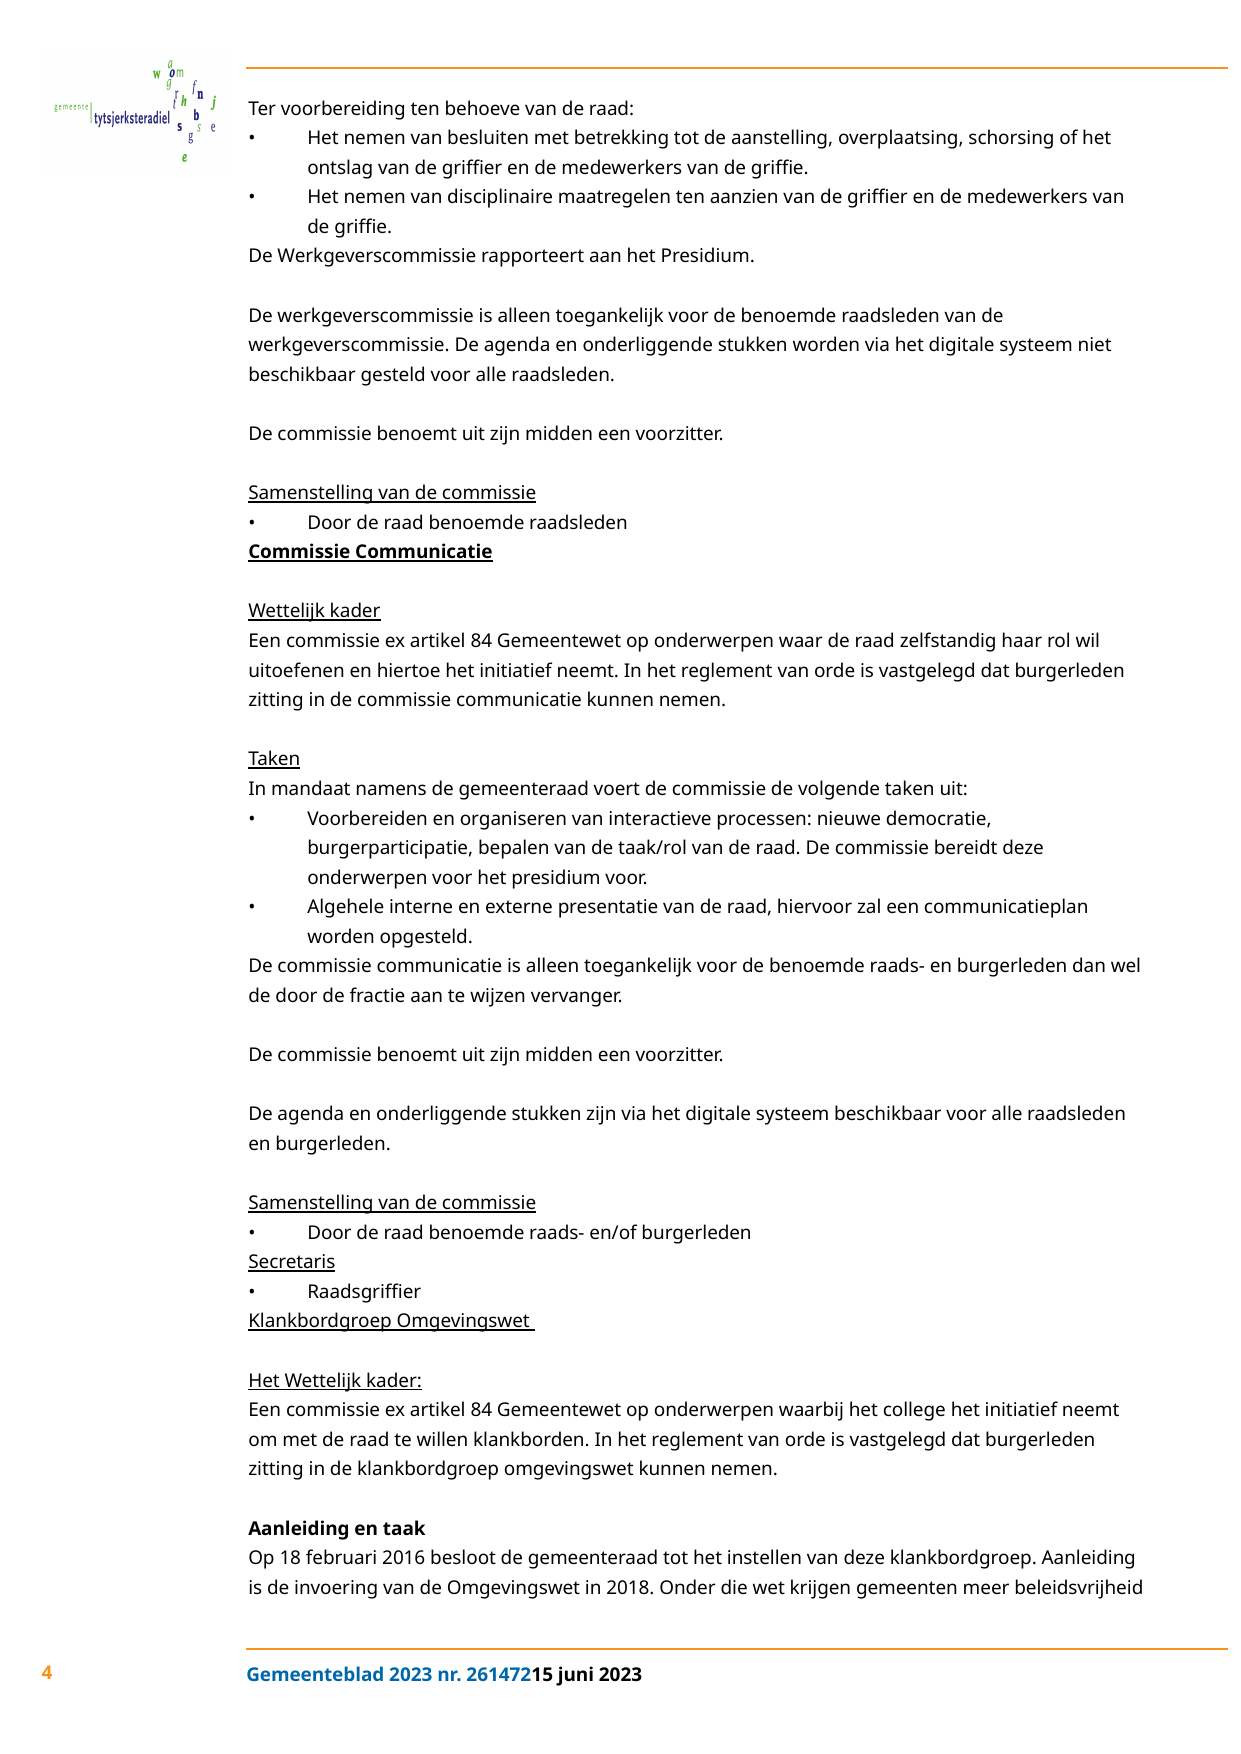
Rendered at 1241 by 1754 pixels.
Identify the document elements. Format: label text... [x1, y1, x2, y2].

text Wettelijk kader [248, 598, 1152, 623]
text Een commissie ex artikel 84 Gemeentewet op onderwerpen waar de raad zelfstandig haar rol wil uitoefenen en hiertoe het initiatief neemt. In het reglement van orde is vastgelegd dat burgerleden zitting in de commissie communicatie kunnen nemen. [248, 627, 1152, 712]
list Raadsgriffier [248, 1278, 1152, 1304]
list Het nemen van disciplinaire maatregelen ten aanzien van de griffier en de medewerkers van de griffie. [248, 183, 1152, 239]
list Het nemen van besluiten met betrekking tot de aanstelling, overplaatsing, schorsing of het ontslag van de griffier en de medewerkers van de griffie. [248, 124, 1152, 180]
text Op 18 februari 2016 besloot de gemeenteraad tot het instellen van deze klankbordgroep. Aanleiding is de invoering van de Omgevingswet in 2018. Onder die wet krijgen gemeenten meer beleidsvrijheid [248, 1544, 1152, 1600]
text Een commissie ex artikel 84 Gemeentewet op onderwerpen waarbij het college het initiatief neemt om met de raad te willen klankborden. In het reglement van orde is vastgelegd dat burgerleden zitting in de klankbordgroep omgevingswet kunnen nemen. [248, 1396, 1152, 1481]
text De commissie communicatie is alleen toegankelijk voor de benoemde raads- en burgerleden dan wel de door de fractie aan te wijzen vervanger. [248, 953, 1152, 1008]
list Door de raad benoemde raads- en/of burgerleden [248, 1219, 1152, 1245]
list Voorbereiden en organiseren van interactieve processen: nieuwe democratie, burgerparticipatie, bepalen van de taak/rol van de raad. De commissie bereidt deze onderwerpen voor het presidium voor. [248, 805, 1152, 890]
text Ter voorbereiding ten behoeve van de raad: [248, 95, 1152, 121]
text De Werkgeverscommissie rapporteert aan het Presidium. [248, 243, 1152, 268]
text Commissie Communicatie [248, 538, 1152, 564]
text De werkgeverscommissie is alleen toegankelijk voor de benoemde raadsleden van de werkgeverscommissie. De agenda en onderliggende stukken worden via het digitale systeem niet beschikbaar gesteld voor alle raadsleden. [248, 302, 1152, 387]
text Secretaris [248, 1248, 1152, 1274]
text De agenda en onderliggende stukken zijn via het digitale systeem beschikbaar voor alle raadsleden en burgerleden. [248, 1101, 1152, 1156]
text Klankbordgroep Omgevingswet [248, 1308, 1152, 1333]
text Samenstelling van de commissie [248, 479, 1152, 505]
text De commissie benoemt uit zijn midden een voorzitter. [248, 420, 1152, 446]
text Aanleiding en taak [248, 1515, 1152, 1541]
text Samenstelling van de commissie [248, 1189, 1152, 1215]
list Door de raad benoemde raadsleden [248, 509, 1152, 535]
text De commissie benoemt uit zijn midden een voorzitter. [248, 1041, 1152, 1067]
text Het Wettelijk kader: [248, 1367, 1152, 1393]
text In mandaat namens de gemeenteraad voert de commissie de volgende taken uit: [248, 775, 1152, 801]
picture [41, 47, 231, 172]
list Algehele interne en externe presentatie van de raad, hiervoor zal een communicatieplan worden opgesteld. [248, 893, 1152, 949]
text Taken [248, 746, 1152, 771]
